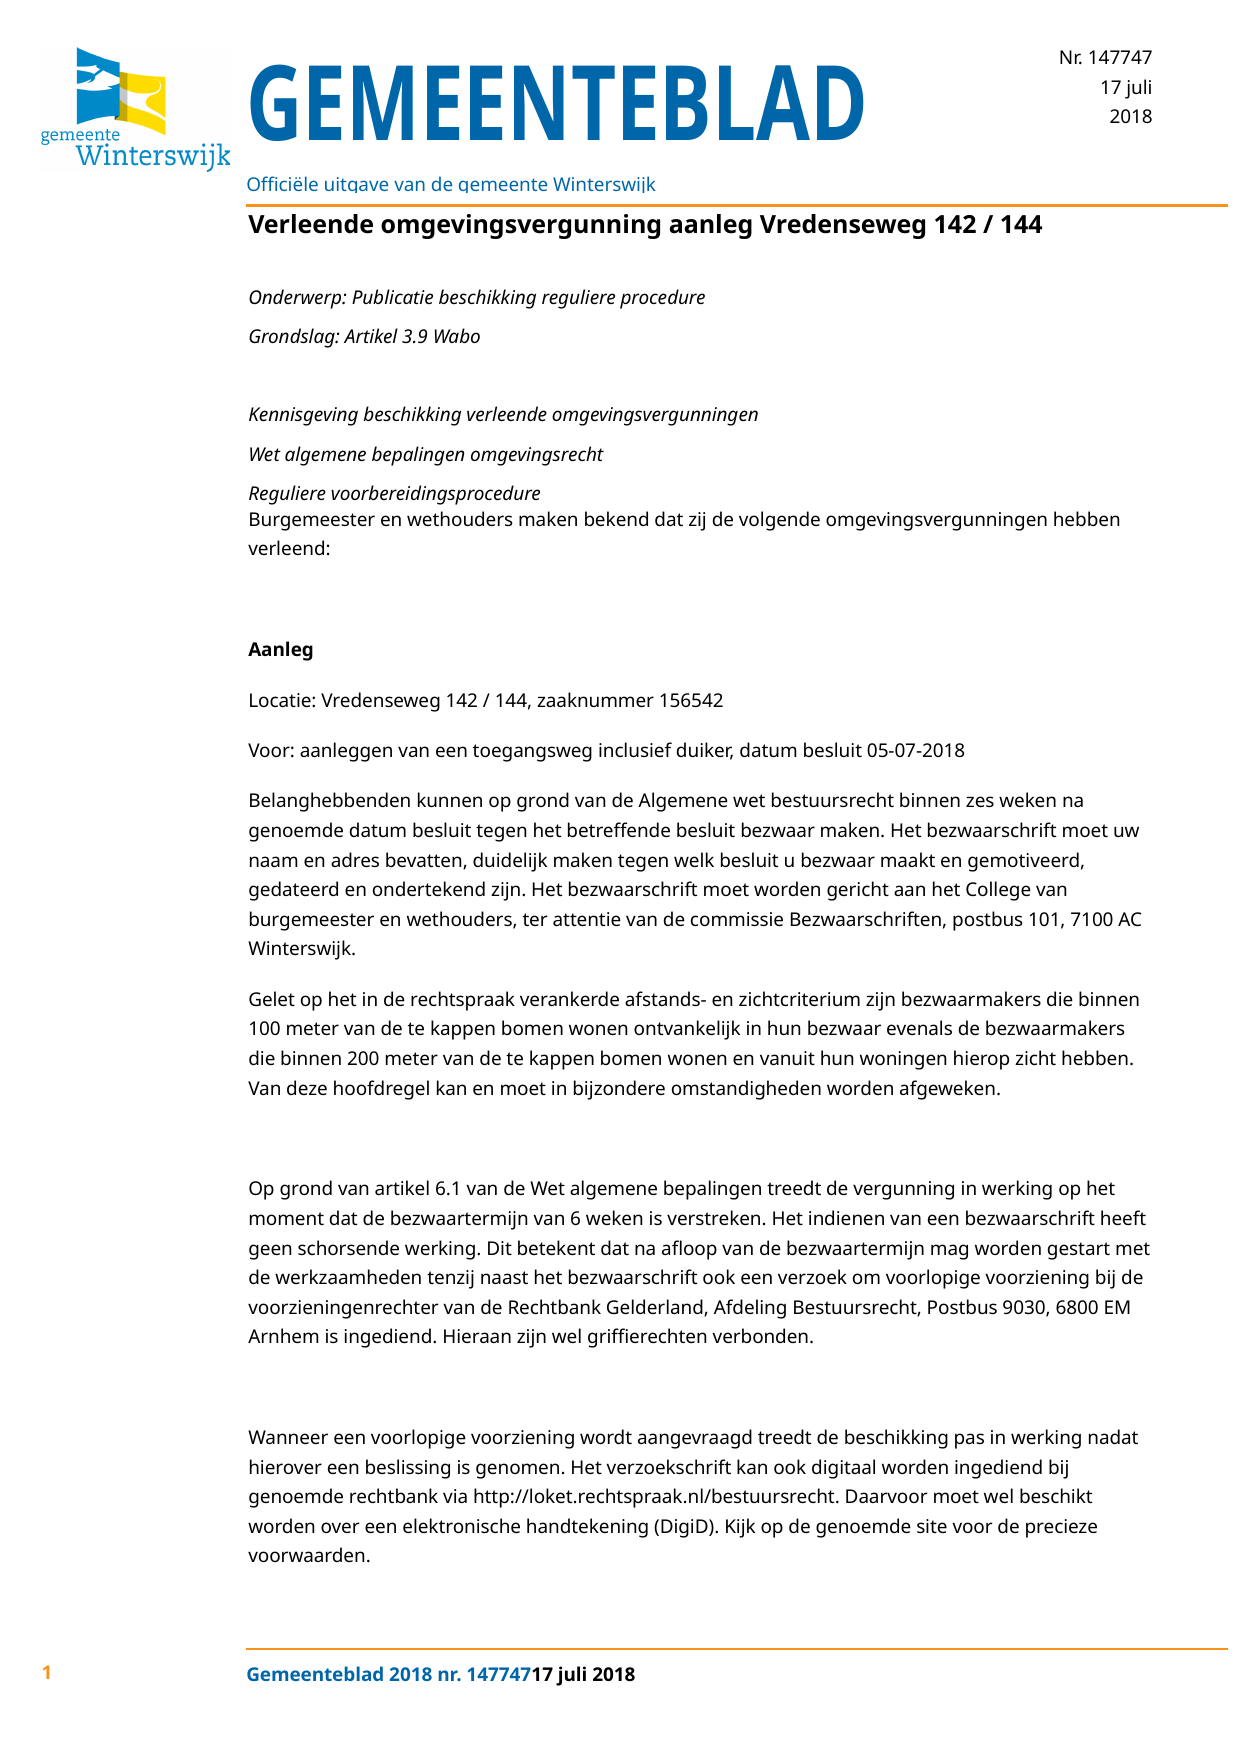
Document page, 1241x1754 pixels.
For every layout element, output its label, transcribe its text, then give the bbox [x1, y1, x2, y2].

text Wet algemene bepalingen omgevingsrecht [248, 441, 1152, 467]
picture [225, 153, 231, 162]
text Belanghebbenden kunnen op grond van de Algemene wet bestuursrecht binnen zes weken na genoemde datum besluit tegen het betreffende besluit bezwaar maken. Het bezwaarschrift moet uw naam en adres bevatten, duidelijk maken tegen welk besluit u bezwaar maakt en gemotiveerd, gedateerd en ondertekend zijn. Het bezwaarschrift moet worden gericht aan het College van burgemeester en wethouders, ter attentie van de commissie Bezwaarschriften, postbus 101, 7100 AC Winterswijk. [248, 788, 1152, 961]
text Burgemeester en wethouders maken bekend dat zij de volgende omgevingsvergunningen hebben verleend: [248, 506, 1152, 561]
text Wanneer een voorlopige voorziening wordt aangevraagd treedt de beschikking pas in werking nadat hierover een beslissing is genomen. Het verzoekschrift kan ook digitaal worden ingediend bij genoemde rechtbank via http://loket.rechtspraak.nl/bestuursrecht. Daarvoor moet wel beschikt worden over een elektronische handtekening (DigiD). Kijk op de genoemde site voor de precieze voorwaarden. [248, 1424, 1152, 1568]
text Reguliere voorbereidingsprocedure [248, 480, 1152, 506]
text Grondslag: Artikel 3.9 Wabo [248, 323, 1152, 349]
text Kennisgeving beschikking verleende omgevingsvergunningen [248, 402, 1152, 427]
picture [41, 47, 231, 172]
text Aanleg [248, 636, 1152, 662]
text Locatie: Vredenseweg 142 / 144, zaaknummer 156542 [248, 687, 1152, 712]
text Op grond van artikel 6.1 van de Wet algemene bepalingen treedt de vergunning in werking op het moment dat de bezwaartermijn van 6 weken is verstreken. Het indienen van een bezwaarschrift heeft geen schorsende werking. Dit betekent dat na afloop van de bezwaartermijn mag worden gestart met de werkzaamheden tenzij naast het bezwaarschrift ook een verzoek om voorlopige voorziening bij de voorzieningenrechter van de Rechtbank Gelderland, Afdeling Bestuursrecht, Postbus 9030, 6800 EM Arnhem is ingediend. Hieraan zijn wel griffierechten verbonden. [248, 1176, 1152, 1349]
text Verleende omgevingsvergunning aanleg Vredenseweg 142 / 144 [248, 207, 1152, 241]
text Onderwerp: Publicatie beschikking reguliere procedure [248, 284, 1152, 309]
text Gelet op het in de rechtspraak verankerde afstands- en zichtcriterium zijn bezwaarmakers die binnen 100 meter van de te kappen bomen wonen ontvankelijk in hun bezwaar evenals de bezwaarmakers die binnen 200 meter van de te kappen bomen wonen en vanuit hun woningen hierop zicht hebben. Van deze hoofdregel kan en moet in bijzondere omstandigheden worden afgeweken. [248, 986, 1152, 1100]
text Voor: aanleggen van een toegangsweg inclusief duiker, datum besluit 05-07-2018 [248, 737, 1152, 763]
